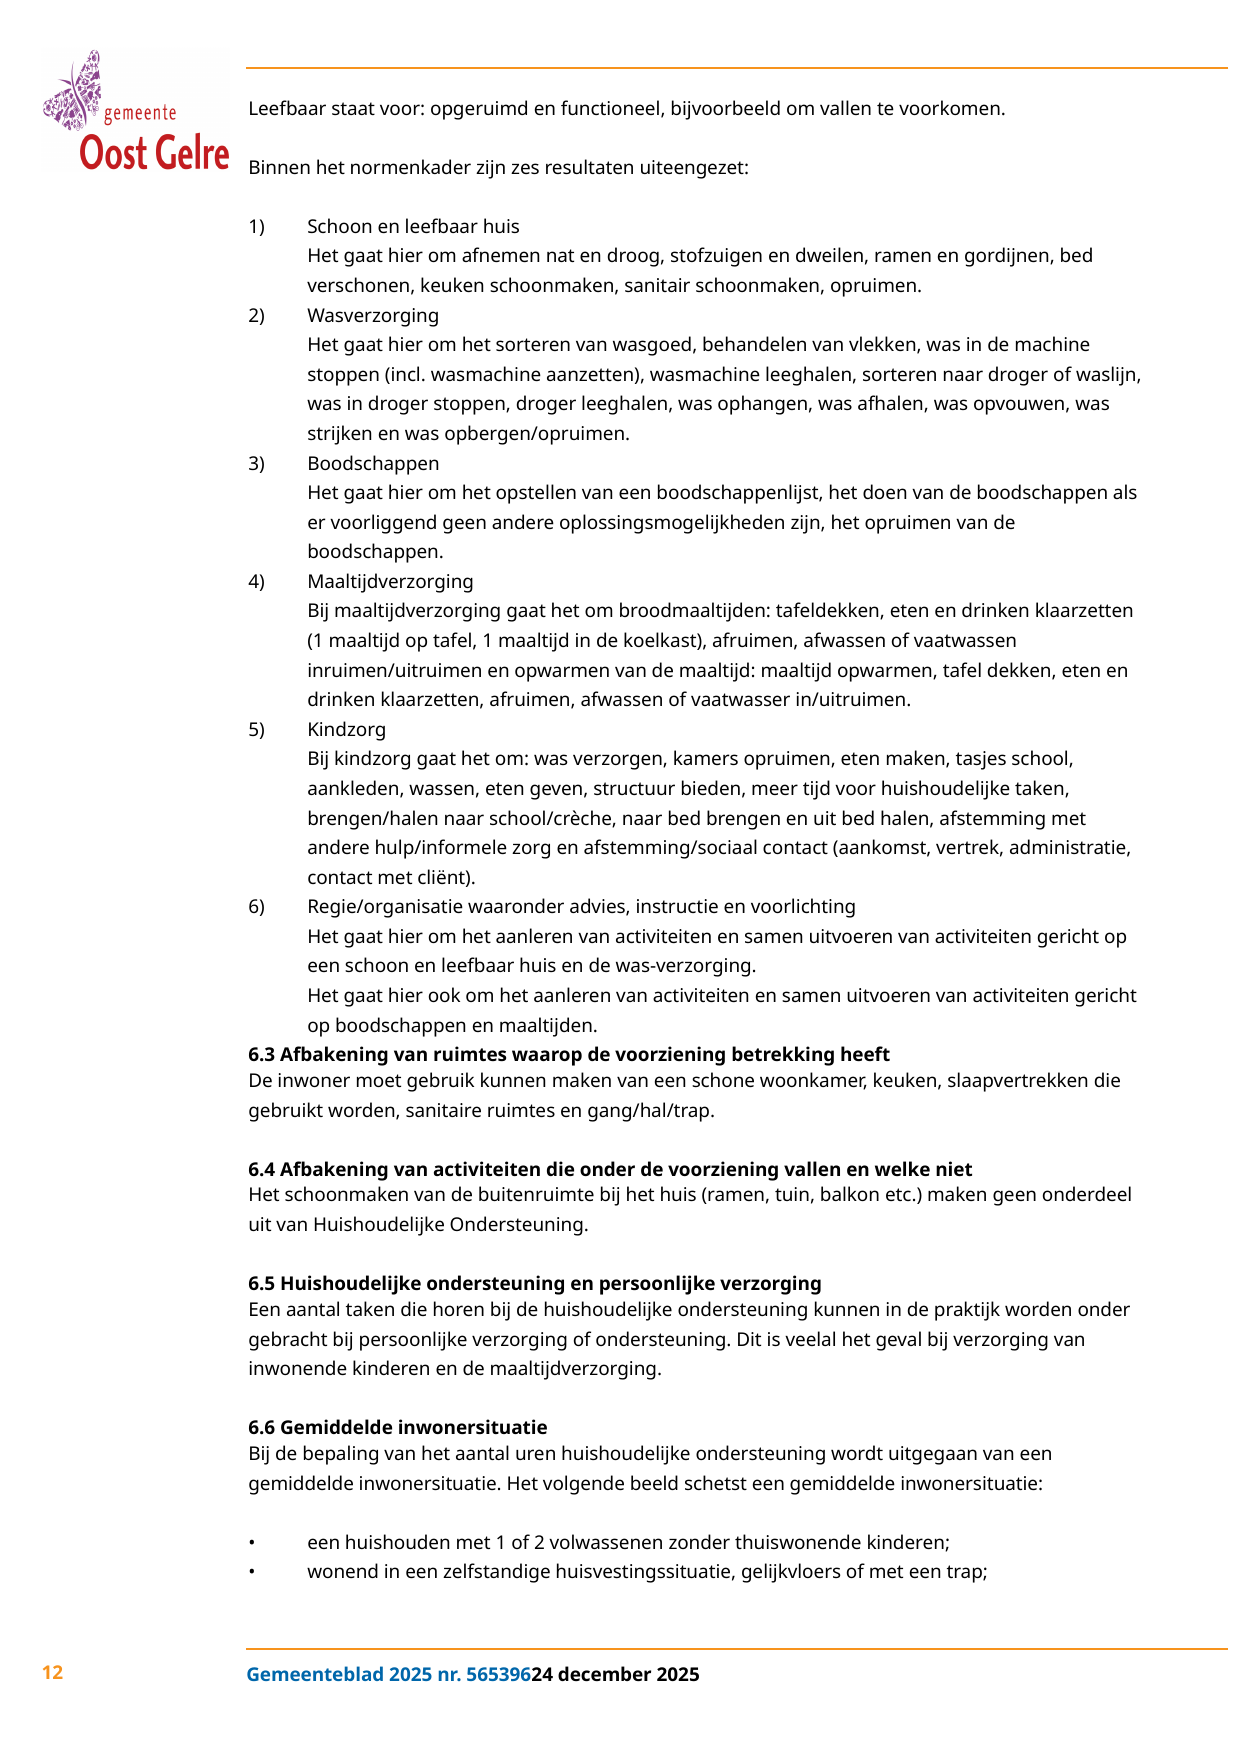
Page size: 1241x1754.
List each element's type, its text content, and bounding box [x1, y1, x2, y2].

list Het gaat hier om het sorteren van wasgoed, behandelen van vlekken, was in de machine stoppen (incl. wasmachine aanzetten), wasmachine leeghalen, sorteren naar droger of waslijn, was in droger stoppen, droger leeghalen, was ophangen, was afhalen, was opvouwen, was strijken en was opbergen/opruimen. [248, 331, 1152, 446]
list Het gaat hier om afnemen nat en droog, stofzuigen en dweilen, ramen en gordijnen, bed verschonen, keuken schoonmaken, sanitair schoonmaken, opruimen. [248, 243, 1152, 298]
list Boodschappen [248, 450, 1152, 476]
list Het gaat hier om het aanleren van activiteiten en samen uitvoeren van activiteiten gericht op een schoon en leefbaar huis en de was-verzorging. [248, 923, 1152, 978]
list wonend in een zelfstandige huisvestingssituatie, gelijkvloers of met een trap; [248, 1558, 1152, 1584]
text 6.4 Afbakening van activiteiten die onder de voorziening vallen en welke niet [248, 1156, 1152, 1182]
text Bij de bepaling van het aantal uren huishoudelijke ondersteuning wordt uitgegaan van een gemiddelde inwonersituatie. Het volgende beeld schetst een gemiddelde inwonersituatie: [248, 1440, 1152, 1496]
list een huishouden met 1 of 2 volwassenen zonder thuiswonende kinderen; [248, 1529, 1152, 1555]
text 6.6 Gemiddelde inwonersituatie [248, 1414, 1152, 1440]
list Regie/organisatie waaronder advies, instructie en voorlichting [248, 893, 1152, 919]
list Het gaat hier ook om het aanleren van activiteiten en samen uitvoeren van activiteiten gericht op boodschappen en maaltijden. [248, 982, 1152, 1038]
list Kindzorg [248, 716, 1152, 742]
text Een aantal taken die horen bij de huishoudelijke ondersteuning kunnen in de praktijk worden onder gebracht bij persoonlijke verzorging of ondersteuning. Dit is veelal het geval bij verzorging van inwonende kinderen en de maaltijdverzorging. [248, 1296, 1152, 1381]
text 6.3 Afbakening van ruimtes waarop de voorziening betrekking heeft [248, 1041, 1152, 1067]
text Het schoonmaken van de buitenruimte bij het huis (ramen, tuin, balkon etc.) maken geen onderdeel uit van Huishoudelijke Ondersteuning. [248, 1182, 1152, 1237]
text 6.5 Huishoudelijke ondersteuning en persoonlijke verzorging [248, 1270, 1152, 1296]
list Bij kindzorg gaat het om: was verzorgen, kamers opruimen, eten maken, tasjes school, aankleden, wassen, eten geven, structuur bieden, meer tijd voor huishoudelijke taken, brengen/halen naar school/crèche, naar bed brengen en uit bed halen, afstemming met andere hulp/informele zorg en afstemming/sociaal contact (aankomst, vertrek, administratie, contact met cliënt). [248, 746, 1152, 890]
list Maaltijdverzorging [248, 568, 1152, 594]
list Schoon en leefbaar huis [248, 213, 1152, 239]
list Het gaat hier om het opstellen van een boodschappenlijst, het doen van de boodschappen als er voorliggend geen andere oplossingsmogelijkheden zijn, het opruimen van de boodschappen. [248, 479, 1152, 564]
list Bij maaltijdverzorging gaat het om broodmaaltijden: tafeldekken, eten en drinken klaarzetten (1 maaltijd op tafel, 1 maaltijd in de koelkast), afruimen, afwassen of vaatwassen inruimen/uitruimen en opwarmen van de maaltijd: maaltijd opwarmen, tafel dekken, eten en drinken klaarzetten, afruimen, afwassen of vaatwasser in/uitruimen. [248, 598, 1152, 712]
text Binnen het normenkader zijn zes resultaten uiteengezet: [248, 154, 1152, 180]
text De inwoner moet gebruik kunnen maken van een schone woonkamer, keuken, slaapvertrekken die gebruikt worden, sanitaire ruimtes en gang/hal/trap. [248, 1067, 1152, 1122]
text Leefbaar staat voor: opgeruimd en functioneel, bijvoorbeeld om vallen te voorkomen. [248, 95, 1152, 121]
list Wasverzorging [248, 302, 1152, 328]
picture [41, 47, 231, 172]
